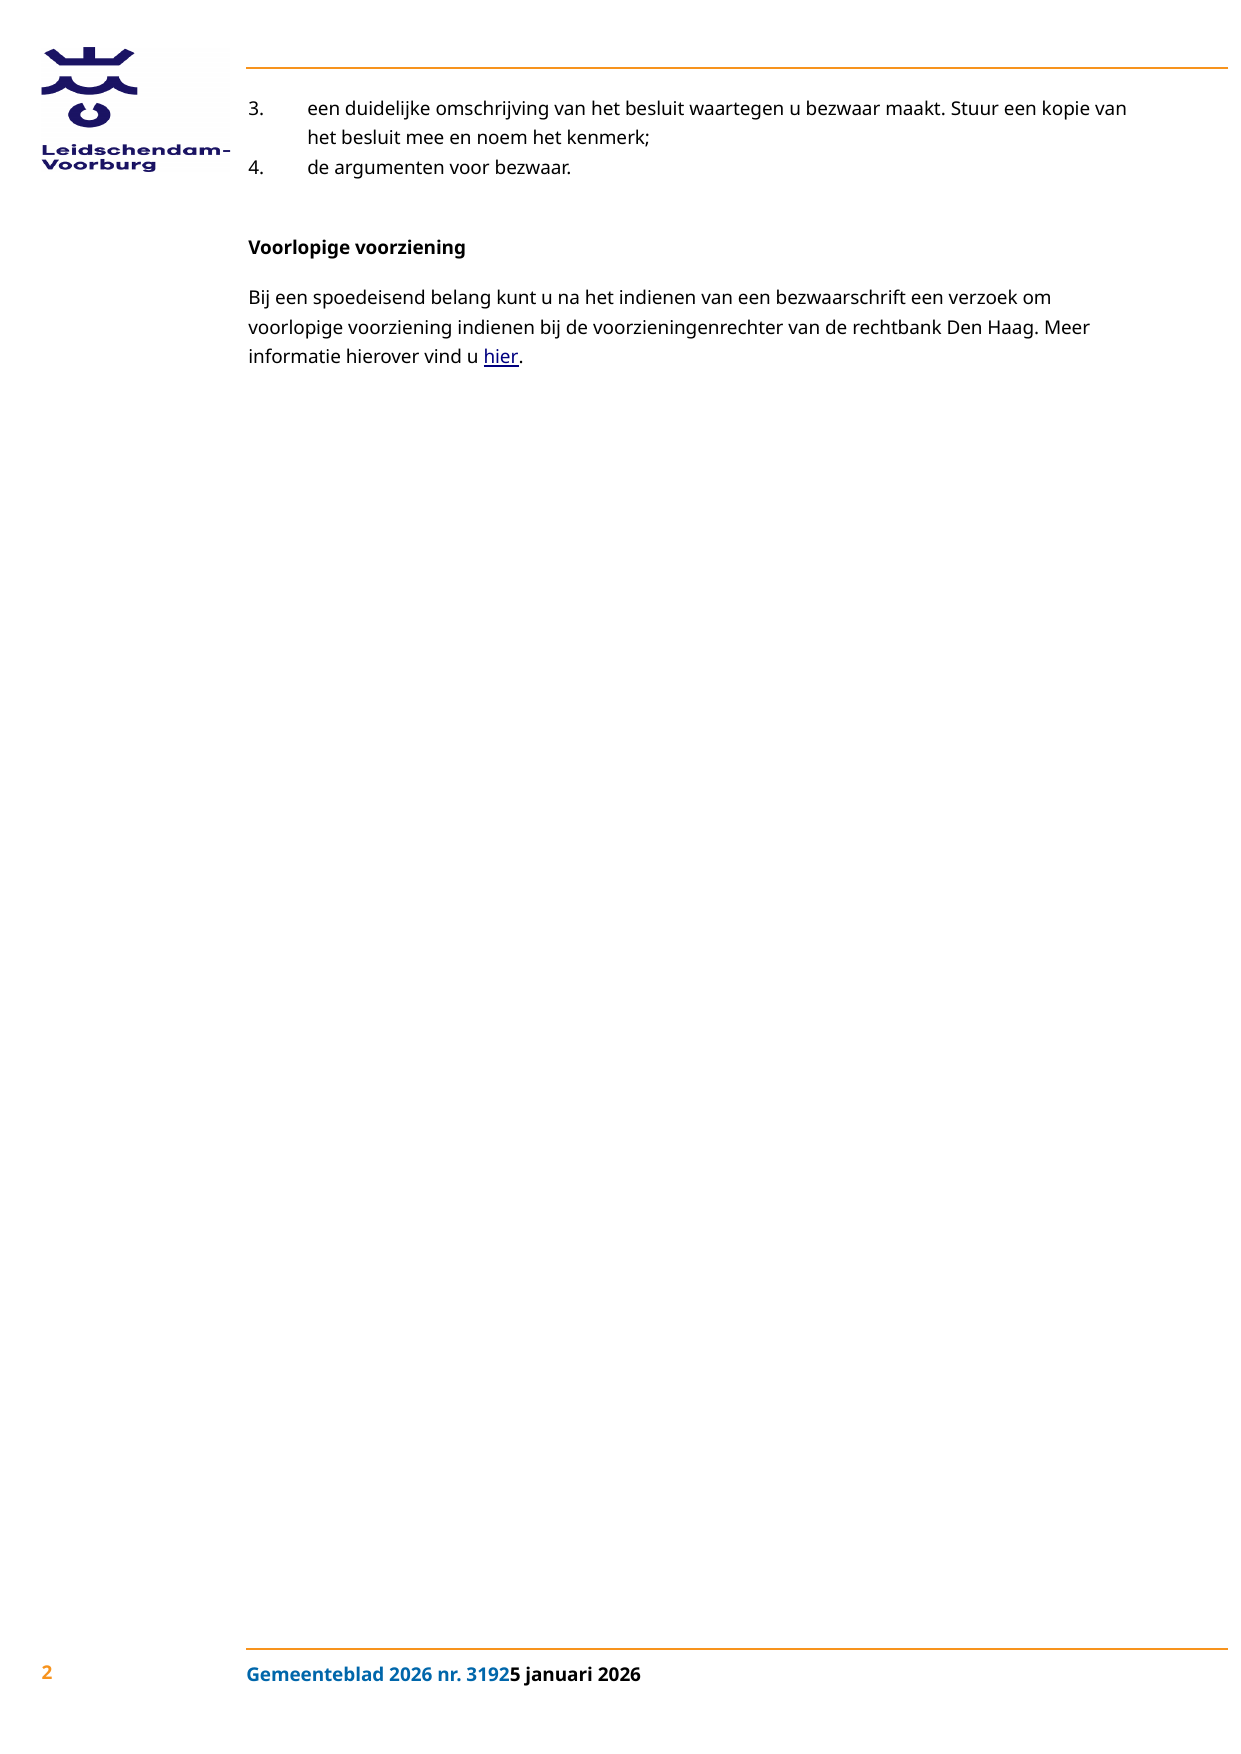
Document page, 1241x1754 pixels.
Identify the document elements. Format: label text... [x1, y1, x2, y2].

picture [41, 47, 231, 172]
text Bij een spoedeisend belang kunt u na het indienen van een bezwaarschrift een verzoek om voorlopige voorziening indienen bij de voorzieningenrechter van de rechtbank Den Haag. Meer informatie hierover vind u hier. [248, 284, 1152, 369]
text Voorlopige voorziening [248, 234, 1152, 260]
list de argumenten voor bezwaar. [248, 154, 1152, 180]
list een duidelijke omschrijving van het besluit waartegen u bezwaar maakt. Stuur een kopie van het besluit mee en noem het kenmerk; [248, 95, 1152, 150]
